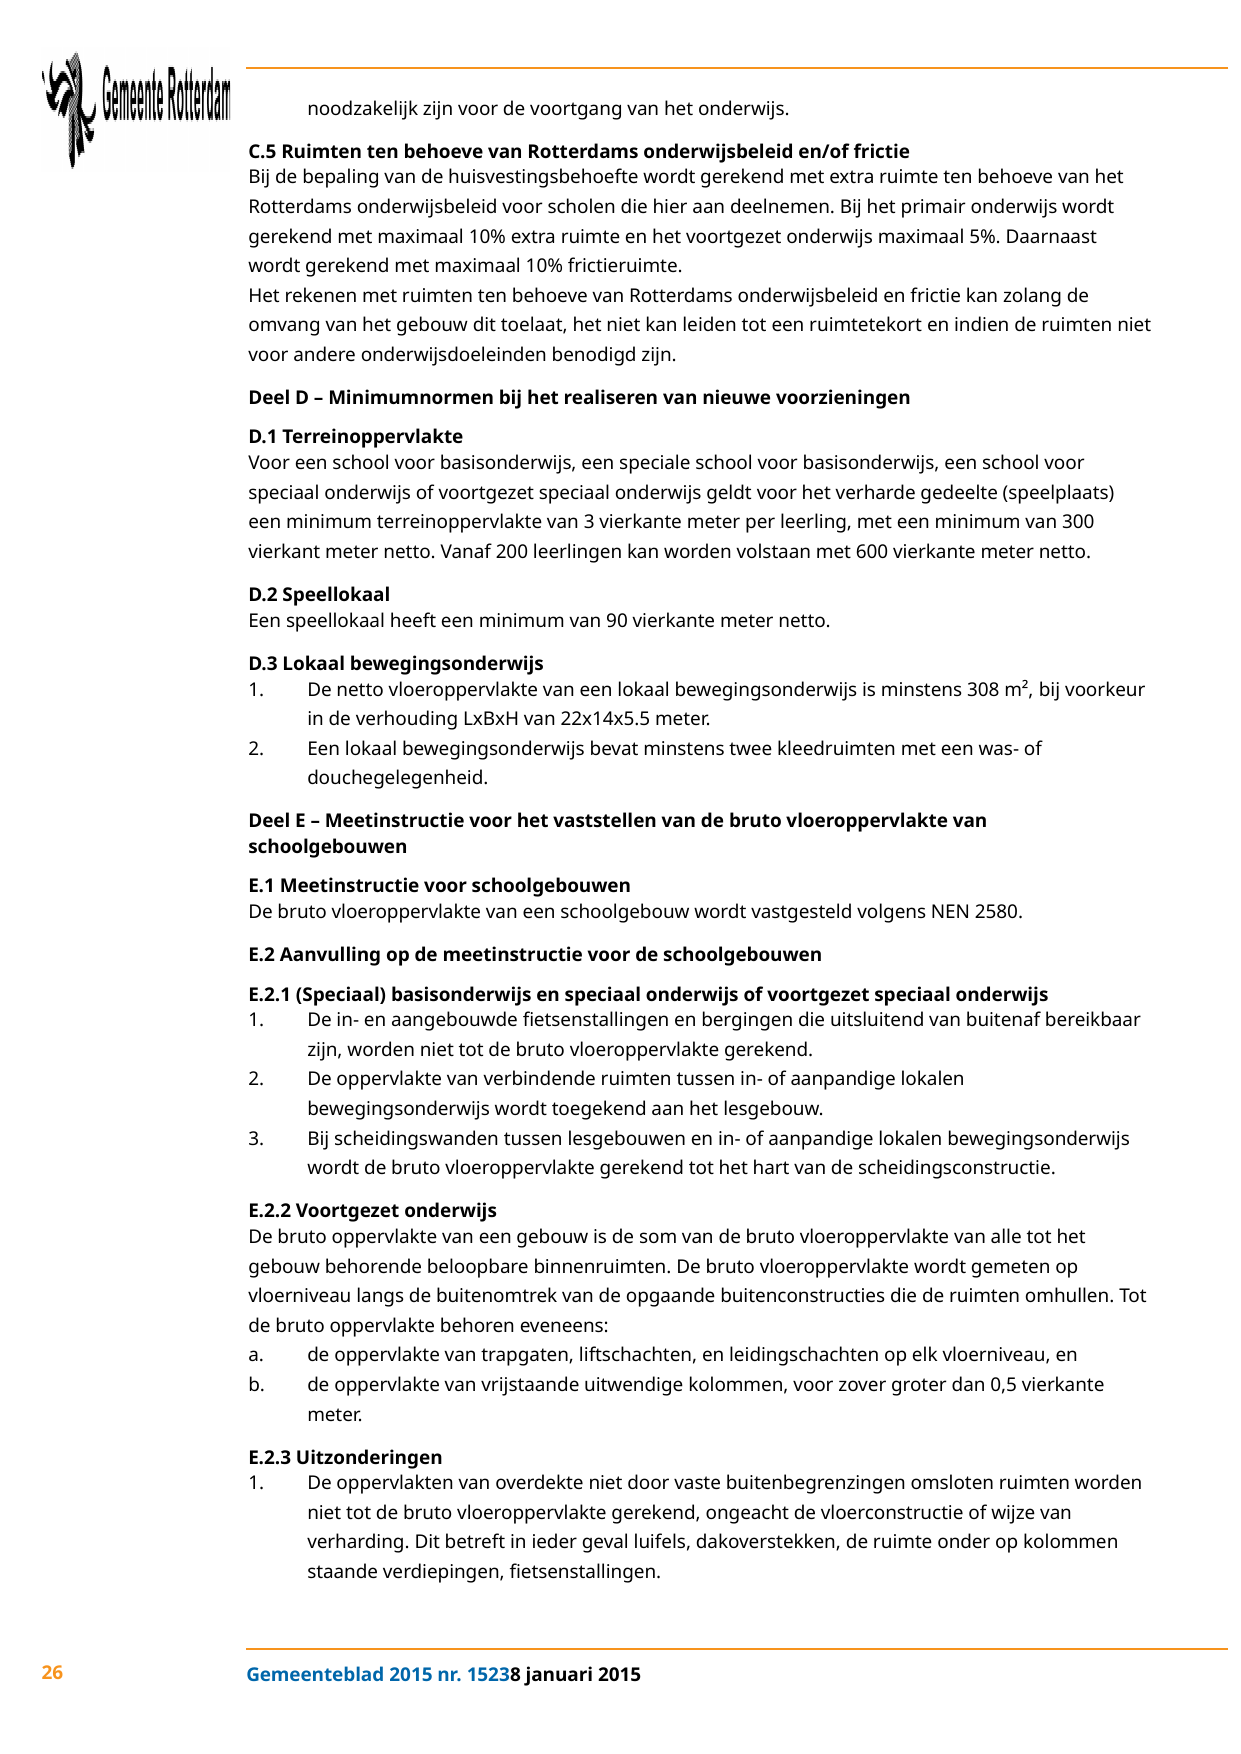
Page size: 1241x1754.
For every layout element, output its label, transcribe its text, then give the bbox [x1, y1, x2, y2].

text E.2.1 (Speciaal) basisonderwijs en speciaal onderwijs of voortgezet speciaal onderwijs [248, 981, 1152, 1006]
text C.5 Ruimten ten behoeve van Rotterdams onderwijsbeleid en/of frictie [248, 138, 1152, 164]
text Een speellokaal heeft een minimum van 90 vierkante meter netto. [248, 607, 1152, 633]
text De bruto vloeroppervlakte van een schoolgebouw wordt vastgesteld volgens NEN 2580. [248, 898, 1152, 924]
text E.2 Aanvulling op de meetinstructie voor de schoolgebouwen [248, 941, 1152, 967]
list De in- en aangebouwde fietsenstallingen en bergingen die uitsluitend van buitenaf bereikbaar zijn, worden niet tot de bruto vloeroppervlakte gerekend. [248, 1006, 1152, 1062]
text Deel D – Minimumnormen bij het realiseren van nieuwe voorzieningen [248, 384, 1152, 410]
text E.2.2 Voortgezet onderwijs [248, 1197, 1152, 1223]
list de oppervlakte van vrijstaande uitwendige kolommen, voor zover groter dan 0,5 vierkante meter. [248, 1371, 1152, 1426]
list Een lokaal bewegingsonderwijs bevat minstens twee kleedruimten met een was- of douchegelegenheid. [248, 735, 1152, 790]
text D.2 Speellokaal [248, 581, 1152, 607]
text E.1 Meetinstructie voor schoolgebouwen [248, 873, 1152, 898]
list De oppervlakten van overdekte niet door vaste buitenbegrenzingen omsloten ruimten worden niet tot de bruto vloeroppervlakte gerekend, ongeacht de vloerconstructie of wijze van verharding. Dit betreft in ieder geval luifels, dakoverstekken, de ruimte onder op kolommen staande verdiepingen, fietsenstallingen. [248, 1469, 1152, 1584]
text Voor een school voor basisonderwijs, een speciale school voor basisonderwijs, een school voor speciaal onderwijs of voortgezet speciaal onderwijs geldt voor het verharde gedeelte (speelplaats) een minimum terreinoppervlakte van 3 vierkante meter per leerling, met een minimum van 300 vierkant meter netto. Vanaf 200 leerlingen kan worden volstaan met 600 vierkante meter netto. [248, 449, 1152, 564]
text De bruto oppervlakte van een gebouw is de som van de bruto vloeroppervlakte van alle tot het gebouw behorende beloopbare binnenruimten. De bruto vloeroppervlakte wordt gemeten op vloerniveau langs de buitenomtrek van de opgaande buitenconstructies die de ruimten omhullen. Tot de bruto oppervlakte behoren eveneens: [248, 1223, 1152, 1338]
text Bij de bepaling van de huisvestingsbehoefte wordt gerekend met extra ruimte ten behoeve van het Rotterdams onderwijsbeleid voor scholen die hier aan deelnemen. Bij het primair onderwijs wordt gerekend met maximaal 10% extra ruimte en het voortgezet onderwijs maximaal 5%. Daarnaast wordt gerekend met maximaal 10% frictieruimte. [248, 164, 1152, 278]
picture [41, 47, 231, 172]
text E.2.3 Uitzonderingen [248, 1444, 1152, 1469]
text D.3 Lokaal bewegingsonderwijs [248, 650, 1152, 676]
list Bij scheidingswanden tussen lesgebouwen en in- of aanpandige lokalen bewegingsonderwijs wordt de bruto vloeroppervlakte gerekend tot het hart van de scheidingsconstructie. [248, 1125, 1152, 1180]
list noodzakelijk zijn voor de voortgang van het onderwijs. [248, 95, 1152, 121]
text Het rekenen met ruimten ten behoeve van Rotterdams onderwijsbeleid en frictie kan zolang de omvang van het gebouw dit toelaat, het niet kan leiden tot een ruimtetekort en indien de ruimten niet voor andere onderwijsdoeleinden benodigd zijn. [248, 282, 1152, 367]
text D.1 Terreinoppervlakte [248, 423, 1152, 449]
list De oppervlakte van verbindende ruimten tussen in- of aanpandige lokalen bewegingsonderwijs wordt toegekend aan het lesgebouw. [248, 1066, 1152, 1121]
text Deel E – Meetinstructie voor het vaststellen van de bruto vloeroppervlakte van schoolgebouwen [248, 808, 1152, 859]
list de oppervlakte van trapgaten, liftschachten, en leidingschachten op elk vloerniveau, en [248, 1342, 1152, 1367]
list De netto vloeroppervlakte van een lokaal bewegingsonderwijs is minstens 308 m², bij voorkeur in de verhouding LxBxH van 22x14x5.5 meter. [248, 676, 1152, 731]
